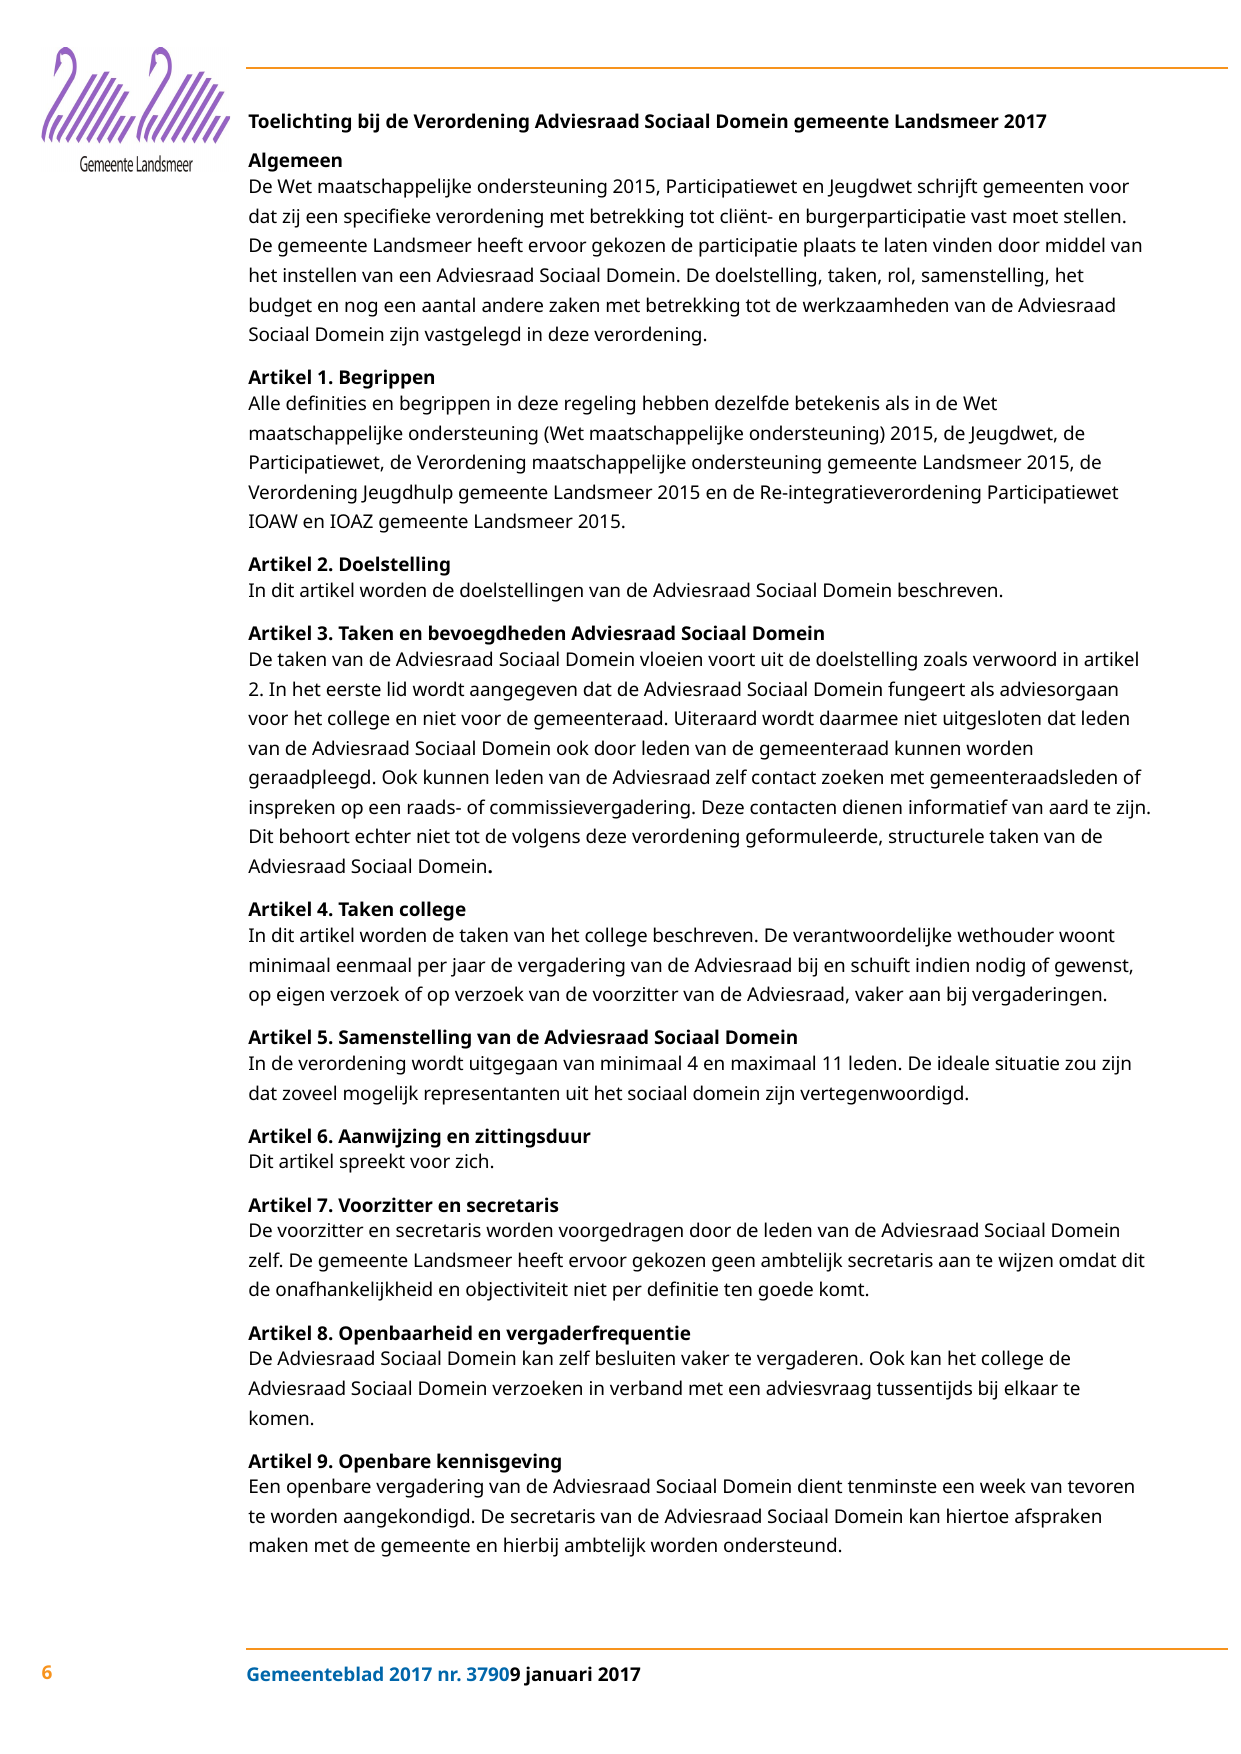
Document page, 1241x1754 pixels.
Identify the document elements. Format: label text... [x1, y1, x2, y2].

text Artikel 9. Openbare kennisgeving [248, 1448, 1152, 1473]
text Alle definities en begrippen in deze regeling hebben dezelfde betekenis als in de Wet maatschappelijke ondersteuning (Wet maatschappelijke ondersteuning) 2015, de Jeugdwet, de Participatiewet, de Verordening maatschappelijke ondersteuning gemeente Landsmeer 2015, de Verordening Jeugdhulp gemeente Landsmeer 2015 en de Re-integratieverordening Participatiewet IOAW en IOAZ gemeente Landsmeer 2015. [248, 390, 1152, 534]
text In dit artikel worden de doelstellingen van de Adviesraad Sociaal Domein beschreven. [248, 577, 1152, 603]
text Artikel 4. Taken college [248, 896, 1152, 922]
text Artikel 1. Begrippen [248, 364, 1152, 390]
text Artikel 3. Taken en bevoegdheden Adviesraad Sociaal Domein [248, 621, 1152, 646]
text De Adviesraad Sociaal Domein kan zelf besluiten vaker te vergaderen. Ook kan het college de Adviesraad Sociaal Domein verzoeken in verband met een adviesvraag tussentijds bij elkaar te komen. [248, 1346, 1152, 1430]
text De voorzitter en secretaris worden voorgedragen door de leden van de Adviesraad Sociaal Domein zelf. De gemeente Landsmeer heeft ervoor gekozen geen ambtelijk secretaris aan te wijzen omdat dit de onafhankelijkheid en objectiviteit niet per definitie ten goede komt. [248, 1217, 1152, 1302]
text In de verordening wordt uitgegaan van minimaal 4 en maximaal 11 leden. De ideale situatie zou zijn dat zoveel mogelijk representanten uit het sociaal domein zijn vertegenwoordigd. [248, 1050, 1152, 1106]
text Artikel 2. Doelstelling [248, 552, 1152, 577]
text Artikel 5. Samenstelling van de Adviesraad Sociaal Domein [248, 1024, 1152, 1050]
text Dit artikel spreekt voor zich. [248, 1149, 1152, 1174]
text Algemeen [248, 148, 1152, 173]
picture [41, 47, 231, 172]
text Artikel 8. Openbaarheid en vergaderfrequentie [248, 1320, 1152, 1346]
text Artikel 6. Aanwijzing en zittingsduur [248, 1123, 1152, 1149]
text Toelichting bij de Verordening Adviesraad Sociaal Domein gemeente Landsmeer 2017 [248, 108, 1152, 134]
text De Wet maatschappelijke ondersteuning 2015, Participatiewet en Jeugdwet schrijft gemeenten voor dat zij een specifieke verordening met betrekking tot cliënt- en burgerparticipatie vast moet stellen. De gemeente Landsmeer heeft ervoor gekozen de participatie plaats te laten vinden door middel van het instellen van een Adviesraad Sociaal Domein. De doelstelling, taken, rol, samenstelling, het budget en nog een aantal andere zaken met betrekking tot de werkzaamheden van de Adviesraad Sociaal Domein zijn vastgelegd in deze verordening. [248, 173, 1152, 347]
text In dit artikel worden de taken van het college beschreven. De verantwoordelijke wethouder woont minimaal eenmaal per jaar de vergadering van de Adviesraad bij en schuift indien nodig of gewenst, op eigen verzoek of op verzoek van de voorzitter van de Adviesraad, vaker aan bij vergaderingen. [248, 922, 1152, 1007]
text Artikel 7. Voorzitter en secretaris [248, 1192, 1152, 1217]
text De taken van de Adviesraad Sociaal Domein vloeien voort uit de doelstelling zoals verwoord in artikel 2. In het eerste lid wordt aangegeven dat de Adviesraad Sociaal Domein fungeert als adviesorgaan voor het college en niet voor de gemeenteraad. Uiteraard wordt daarmee niet uitgesloten dat leden van de Adviesraad Sociaal Domein ook door leden van de gemeenteraad kunnen worden geraadpleegd. Ook kunnen leden van de Adviesraad zelf contact zoeken met gemeenteraadsleden of inspreken op een raads- of commissievergadering. Deze contacten dienen informatief van aard te zijn. Dit behoort echter niet tot de volgens deze verordening geformuleerde, structurele taken van de Adviesraad Sociaal Domein. [248, 646, 1152, 879]
text Een openbare vergadering van de Adviesraad Sociaal Domein dient tenminste een week van tevoren te worden aangekondigd. De secretaris van de Adviesraad Sociaal Domein kan hiertoe afspraken maken met de gemeente en hierbij ambtelijk worden ondersteund. [248, 1473, 1152, 1558]
